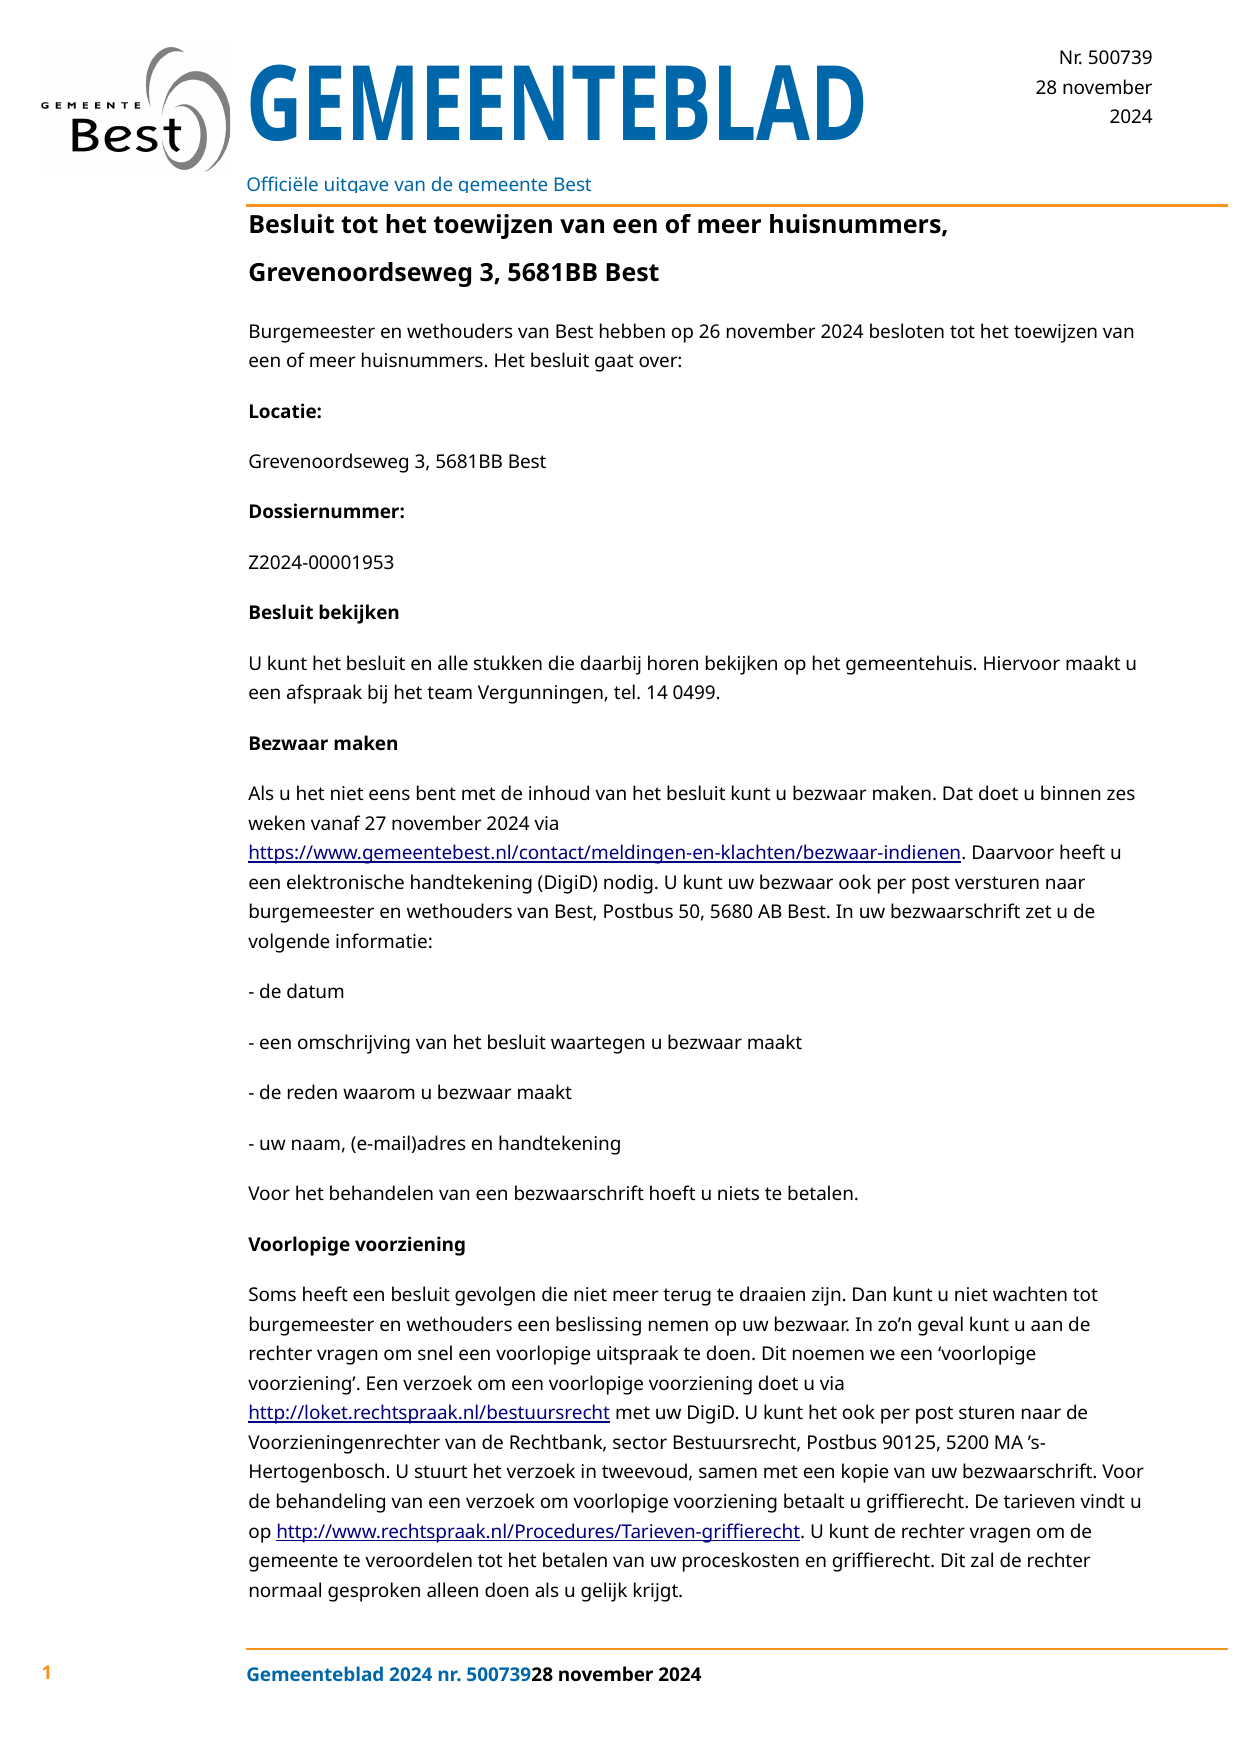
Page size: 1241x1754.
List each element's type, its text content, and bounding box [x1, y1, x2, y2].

text - de reden waarom u bezwaar maakt [248, 1079, 1152, 1105]
text Besluit bekijken [248, 599, 1152, 625]
text Soms heeft een besluit gevolgen die niet meer terug te draaien zijn. Dan kunt u niet wachten tot burgemeester en wethouders een beslissing nemen op uw bezwaar. In zo’n geval kunt u aan de rechter vragen om snel een voorlopige uitspraak te doen. Dit noemen we een ‘voorlopige voorziening’. Een verzoek om een voorlopige voorziening doet u via http://loket.rechtspraak.nl/bestuursrecht met uw DigiD. U kunt het ook per post sturen naar de Voorzieningenrechter van de Rechtbank, sector Bestuursrecht, Postbus 90125, 5200 MA ’s-Hertogenbosch. U stuurt het verzoek in tweevoud, samen met een kopie van uw bezwaarschrift. Voor de behandeling van een verzoek om voorlopige voorziening betaalt u griffierecht. De tarieven vindt u op http://www.rechtspraak.nl/Procedures/Tarieven-griffierecht. U kunt de rechter vragen om de gemeente te veroordelen tot het betalen van uw proceskosten en griffierecht. Dit zal de rechter normaal gesproken alleen doen als u gelijk krijgt. [248, 1281, 1152, 1603]
text Burgemeester en wethouders van Best hebben op 26 november 2024 besloten tot het toewijzen van een of meer huisnummers. Het besluit gaat over: [248, 318, 1152, 373]
text Als u het niet eens bent met de inhoud van het besluit kunt u bezwaar maken. Dat doet u binnen zes weken vanaf 27 november 2024 via https://www.gemeentebest.nl/contact/meldingen-en-klachten/bezwaar-indienen. Daarvoor heeft u een elektronische handtekening (DigiD) nodig. U kunt uw bezwaar ook per post versturen naar burgemeester en wethouders van Best, Postbus 50, 5680 AB Best. In uw bezwaarschrift zet u de volgende informatie: [248, 780, 1152, 954]
text Bezwaar maken [248, 730, 1152, 756]
text Voor het behandelen van een bezwaarschrift hoeft u niets te betalen. [248, 1180, 1152, 1206]
text Grevenoordseweg 3, 5681BB Best [248, 448, 1152, 474]
text Besluit tot het toewijzen van een of meer huisnummers, Grevenoordseweg 3, 5681BB Best [248, 207, 1152, 288]
text - uw naam, (e-mail)adres en handtekening [248, 1130, 1152, 1156]
text Z2024-00001953 [248, 549, 1152, 575]
text Dossiernummer: [248, 499, 1152, 524]
text - een omschrijving van het besluit waartegen u bezwaar maakt [248, 1029, 1152, 1055]
text Voorlopige voorziening [248, 1231, 1152, 1257]
picture [41, 47, 231, 172]
text Locatie: [248, 398, 1152, 424]
text U kunt het besluit en alle stukken die daarbij horen bekijken op het gemeentehuis. Hiervoor maakt u een afspraak bij het team Vergunningen, tel. 14 0499. [248, 650, 1152, 705]
text - de datum [248, 979, 1152, 1004]
